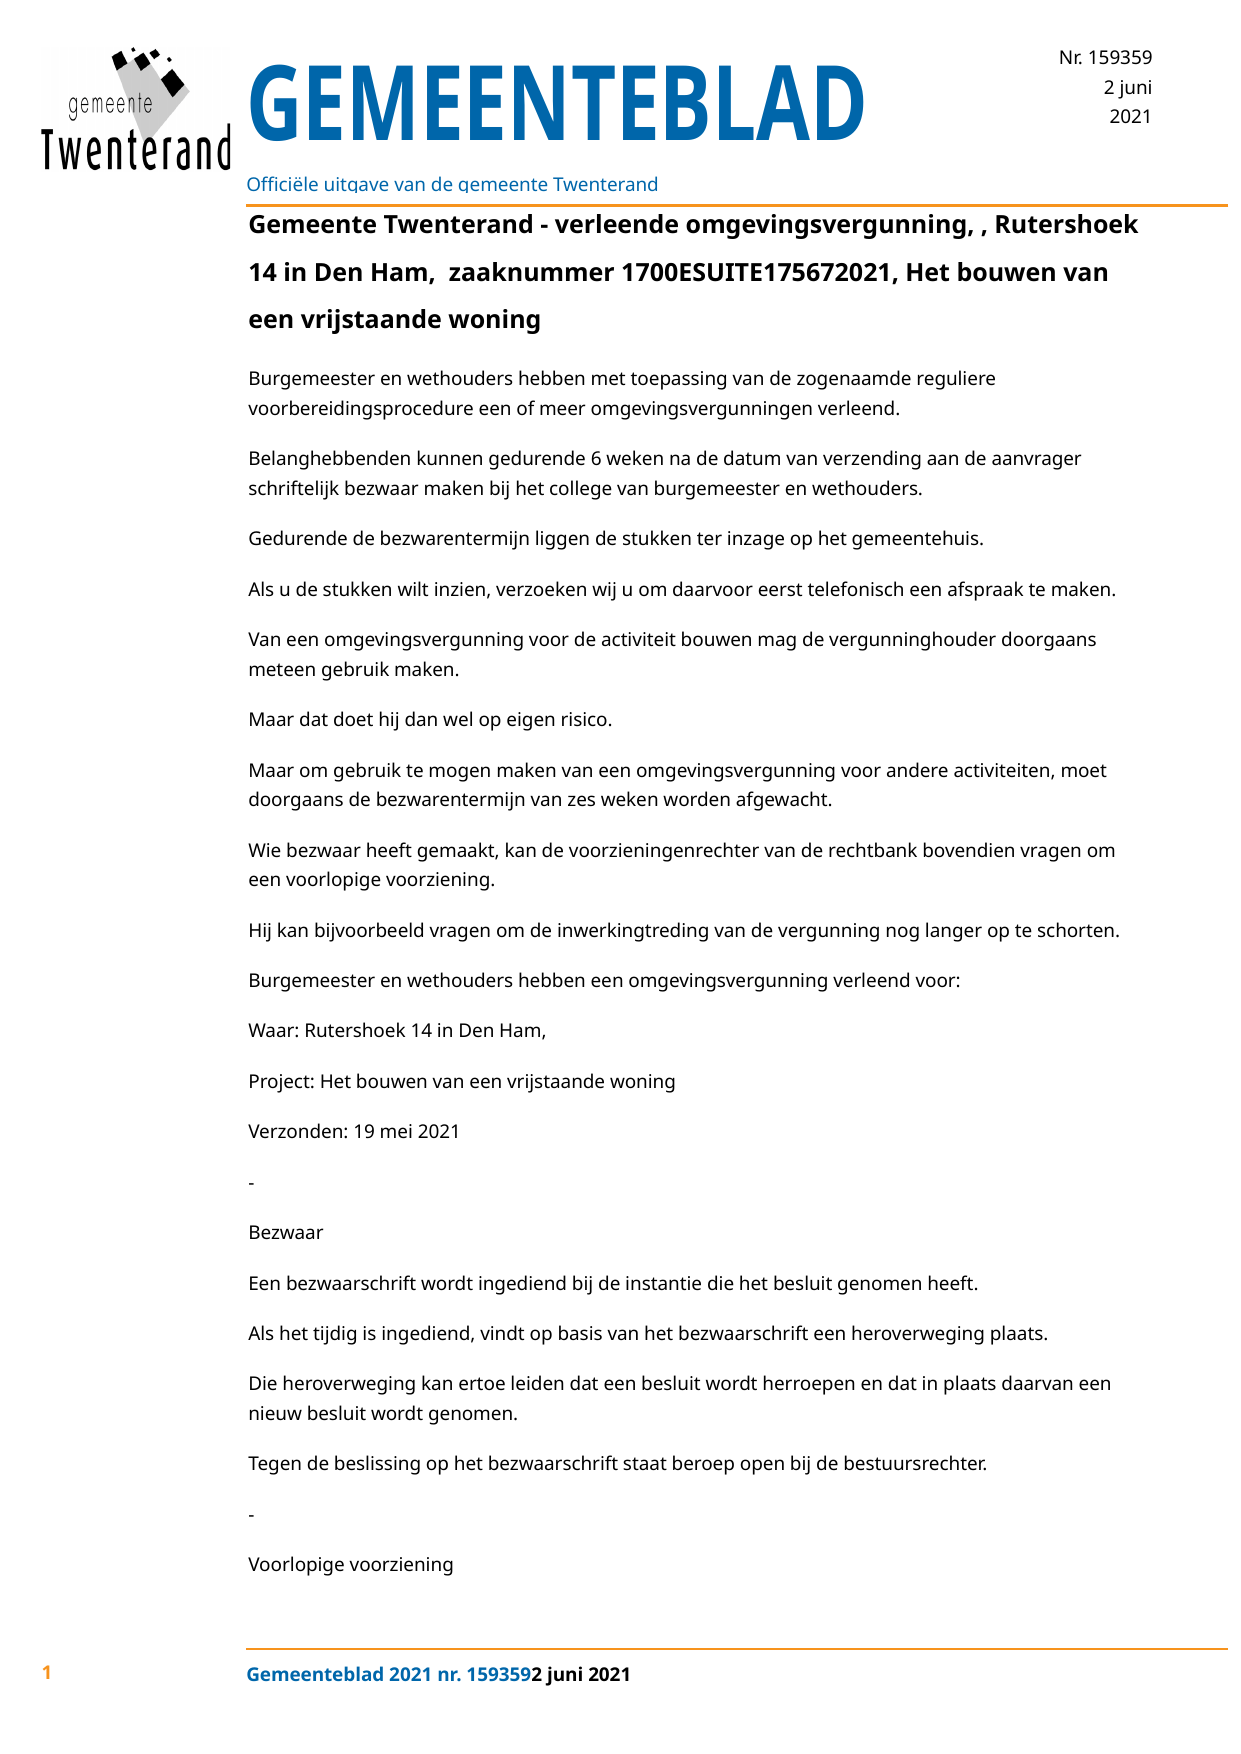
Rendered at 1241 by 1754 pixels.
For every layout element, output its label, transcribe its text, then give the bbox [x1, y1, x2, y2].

text Belanghebbenden kunnen gedurende 6 weken na de datum van verzending aan de aanvrager schriftelijk bezwaar maken bij het college van burgemeester en wethouders. [248, 446, 1152, 501]
text Een bezwaarschrift wordt ingediend bij de instantie die het besluit genomen heeft. [248, 1270, 1152, 1295]
text Burgemeester en wethouders hebben met toepassing van de zogenaamde reguliere voorbereidingsprocedure een of meer omgevingsvergunningen verleend. [248, 366, 1152, 421]
text Project: Het bouwen van een vrijstaande woning [248, 1068, 1152, 1094]
text Voorlopige voorziening [248, 1551, 1152, 1577]
text - [248, 1169, 1152, 1194]
text Verzonden: 19 mei 2021 [248, 1118, 1152, 1144]
text Hij kan bijvoorbeeld vragen om de inwerkingtreding van de vergunning nog langer op te schorten. [248, 917, 1152, 942]
text Bezwaar [248, 1219, 1152, 1245]
text Waar: Rutershoek 14 in Den Ham, [248, 1018, 1152, 1043]
text Burgemeester en wethouders hebben een omgevingsvergunning verleend voor: [248, 967, 1152, 993]
text Als het tijdig is ingediend, vindt op basis van het bezwaarschrift een heroverweging plaats. [248, 1320, 1152, 1346]
text Maar om gebruik te mogen maken van een omgevingsvergunning voor andere activiteiten, moet doorgaans de bezwarentermijn van zes weken worden afgewacht. [248, 757, 1152, 812]
text - [248, 1501, 1152, 1527]
text Maar dat doet hij dan wel op eigen risico. [248, 706, 1152, 732]
text Tegen de beslissing op het bezwaarschrift staat beroep open bij de bestuursrechter. [248, 1451, 1152, 1476]
text Die heroverweging kan ertoe leiden dat een besluit wordt herroepen en dat in plaats daarvan een nieuw besluit wordt genomen. [248, 1371, 1152, 1426]
text Als u de stukken wilt inzien, verzoeken wij u om daarvoor eerst telefonisch een afspraak te maken. [248, 576, 1152, 602]
picture [41, 47, 231, 172]
text Gedurende de bezwarentermijn liggen de stukken ter inzage op het gemeentehuis. [248, 526, 1152, 551]
text Wie bezwaar heeft gemaakt, kan de voorzieningenrechter van de rechtbank bovendien vragen om een voorlopige voorziening. [248, 837, 1152, 892]
text Gemeente Twenterand - verleende omgevingsvergunning, , Rutershoek 14 in Den Ham, zaaknummer 1700ESUITE175672021, Het bouwen van een vrijstaande woning [248, 207, 1152, 336]
text Van een omgevingsvergunning voor de activiteit bouwen mag de vergunninghouder doorgaans meteen gebruik maken. [248, 626, 1152, 682]
